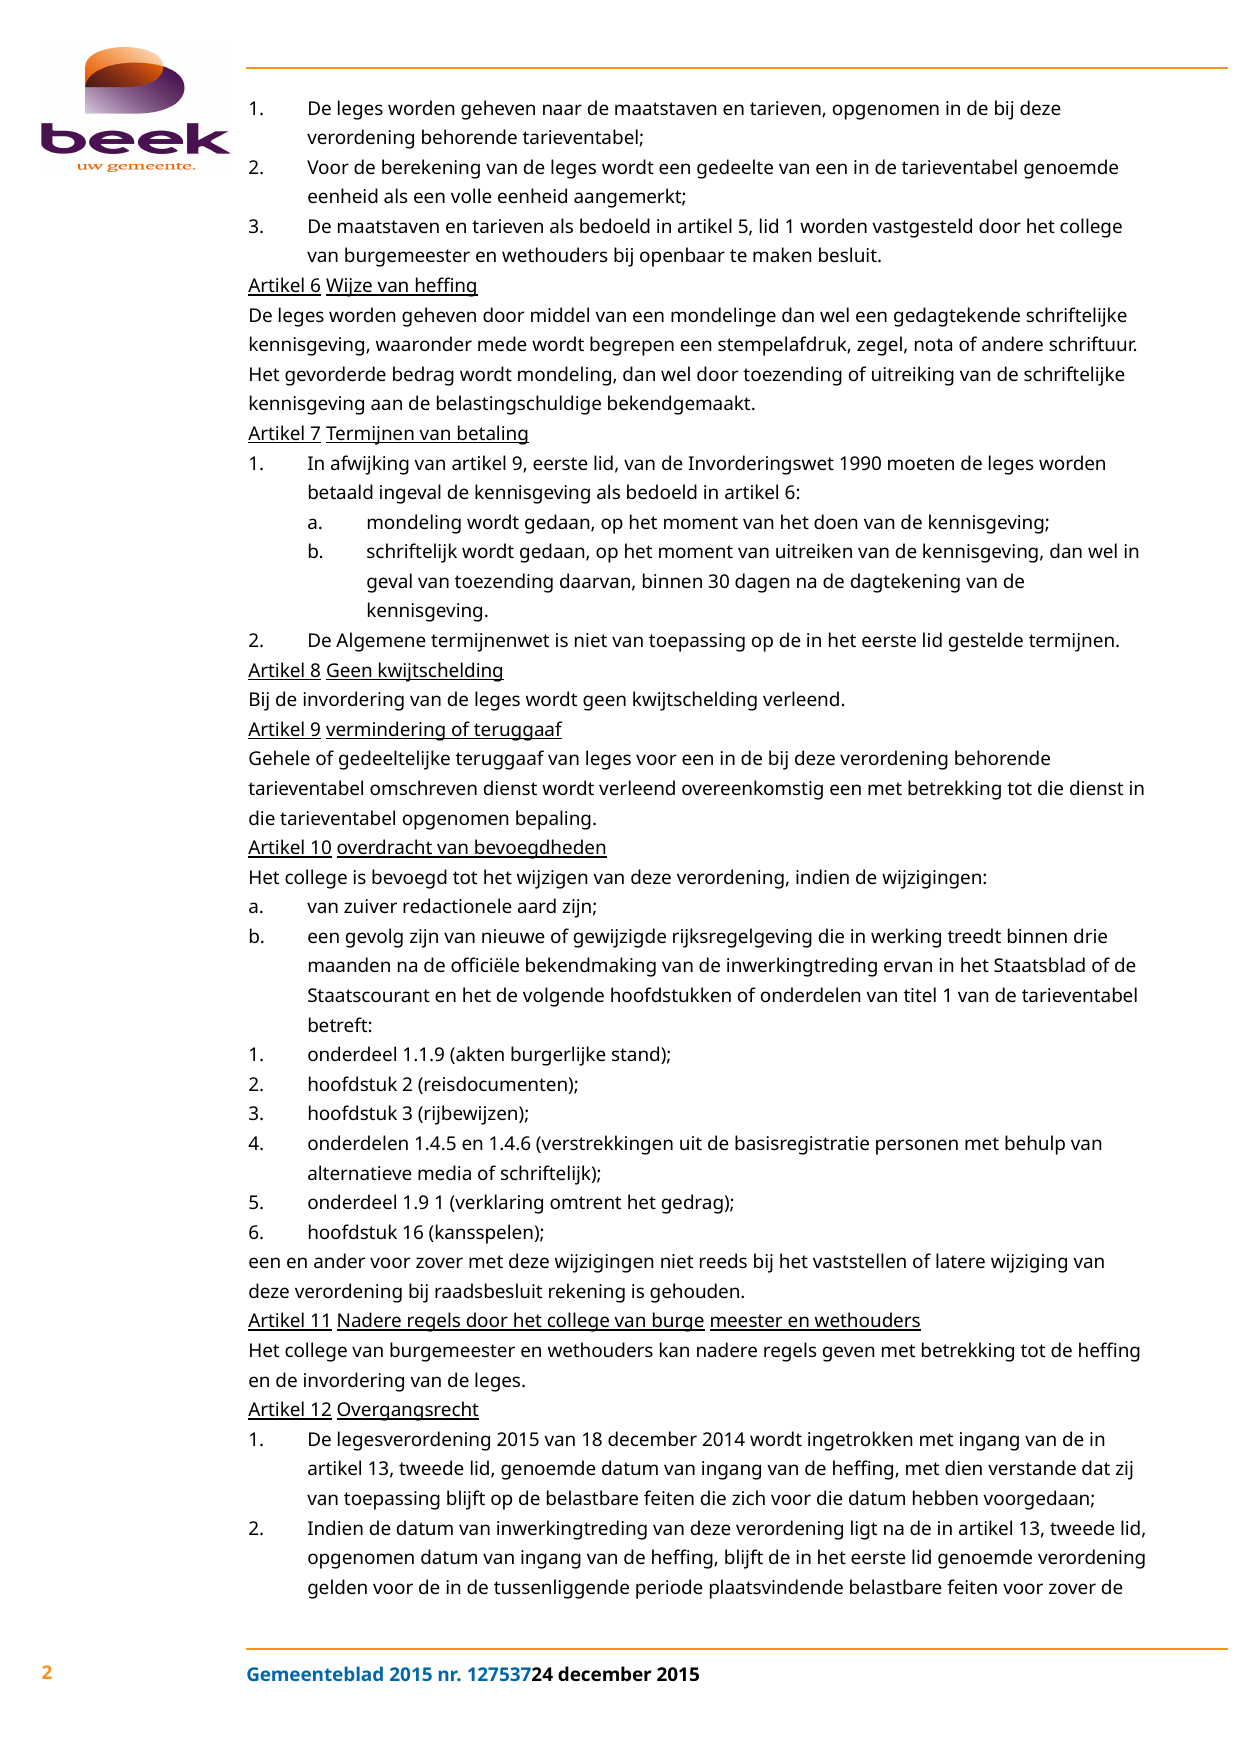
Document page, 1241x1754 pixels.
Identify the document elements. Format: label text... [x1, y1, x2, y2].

list hoofdstuk 16 (kansspelen); [248, 1219, 1152, 1245]
list In afwijking van artikel 9, eerste lid, van de Invorderingswet 1990 moeten de leges worden betaald ingeval de kennisgeving als bedoeld in artikel 6: [248, 450, 1152, 505]
text Artikel 11 Nadere regels door het college van burge meester en wethouders [248, 1308, 1152, 1333]
list onderdeel 1.9 1 (verklaring omtrent het gedrag); [248, 1189, 1152, 1215]
list De Algemene termijnenwet is niet van toepassing op de in het eerste lid gestelde termijnen. [248, 627, 1152, 653]
text Het college van burgemeester en wethouders kan nadere regels geven met betrekking tot de heffing en de invordering van de leges. [248, 1337, 1152, 1393]
list De legesverordening 2015 van 18 december 2014 wordt ingetrokken met ingang van de in artikel 13, tweede lid, genoemde datum van ingang van de heffing, met dien verstande dat zij van toepassing blijft op de belastbare feiten die zich voor die datum hebben voorgedaan; [248, 1426, 1152, 1511]
list mondeling wordt gedaan, op het moment van het doen van de kennisgeving; [307, 509, 1152, 535]
text Bij de invordering van de leges wordt geen kwijtschelding verleend. [248, 686, 1152, 712]
text De leges worden geheven door middel van een mondelinge dan wel een gedagtekende schriftelijke kennisgeving, waaronder mede wordt begrepen een stempelafdruk, zegel, nota of andere schriftuur. Het gevorderde bedrag wordt mondeling, dan wel door toezending of uitreiking van de schriftelijke kennisgeving aan de belastingschuldige bekendgemaakt. [248, 302, 1152, 416]
list Voor de berekening van de leges wordt een gedeelte van een in de tarieventabel genoemde eenheid als een volle eenheid aangemerkt; [248, 154, 1152, 209]
text Artikel 10 overdracht van bevoegdheden [248, 834, 1152, 860]
text Artikel 6 Wijze van heffing [248, 272, 1152, 298]
list een gevolg zijn van nieuwe of gewijzigde rijksregelgeving die in werking treedt binnen drie maanden na de officiële bekendmaking van de inwerkingtreding ervan in het Staatsblad of de Staatscourant en het de volgende hoofdstukken of onderdelen van titel 1 van de tarieventabel betreft: [248, 923, 1152, 1038]
list schriftelijk wordt gedaan, op het moment van uitreiken van de kennisgeving, dan wel in geval van toezending daarvan, binnen 30 dagen na de dagtekening van de kennisgeving. [307, 538, 1152, 623]
text een en ander voor zover met deze wijzigingen niet reeds bij het vaststellen of latere wijziging van deze verordening bij raadsbesluit rekening is gehouden. [248, 1248, 1152, 1304]
picture [41, 47, 231, 172]
list onderdelen 1.4.5 en 1.4.6 (verstrekkingen uit de basisregistratie personen met behulp van alternatieve media of schriftelijk); [248, 1130, 1152, 1186]
text Artikel 12 Overgangsrecht [248, 1396, 1152, 1422]
text Gehele of gedeeltelijke teruggaaf van leges voor een in de bij deze verordening behorende tarieventabel omschreven dienst wordt verleend overeenkomstig een met betrekking tot die dienst in die tarieventabel opgenomen bepaling. [248, 746, 1152, 831]
list hoofdstuk 2 (reisdocumenten); [248, 1071, 1152, 1097]
text Artikel 9 vermindering of teruggaaf [248, 716, 1152, 742]
text Artikel 7 Termijnen van betaling [248, 420, 1152, 446]
list De leges worden geheven naar de maatstaven en tarieven, opgenomen in de bij deze verordening behorende tarieventabel; [248, 95, 1152, 150]
text Artikel 8 Geen kwijtschelding [248, 657, 1152, 683]
list Indien de datum van inwerkingtreding van deze verordening ligt na de in artikel 13, tweede lid, opgenomen datum van ingang van de heffing, blijft de in het eerste lid genoemde verordening gelden voor de in de tussenliggende periode plaatsvindende belastbare feiten voor zover de [248, 1515, 1152, 1600]
list onderdeel 1.1.9 (akten burgerlijke stand); [248, 1041, 1152, 1067]
list hoofdstuk 3 (rijbewijzen); [248, 1101, 1152, 1126]
text Het college is bevoegd tot het wijzigen van deze verordening, indien de wijzigingen: [248, 864, 1152, 890]
list van zuiver redactionele aard zijn; [248, 893, 1152, 919]
list De maatstaven en tarieven als bedoeld in artikel 5, lid 1 worden vastgesteld door het college van burgemeester en wethouders bij openbaar te maken besluit. [248, 213, 1152, 268]
